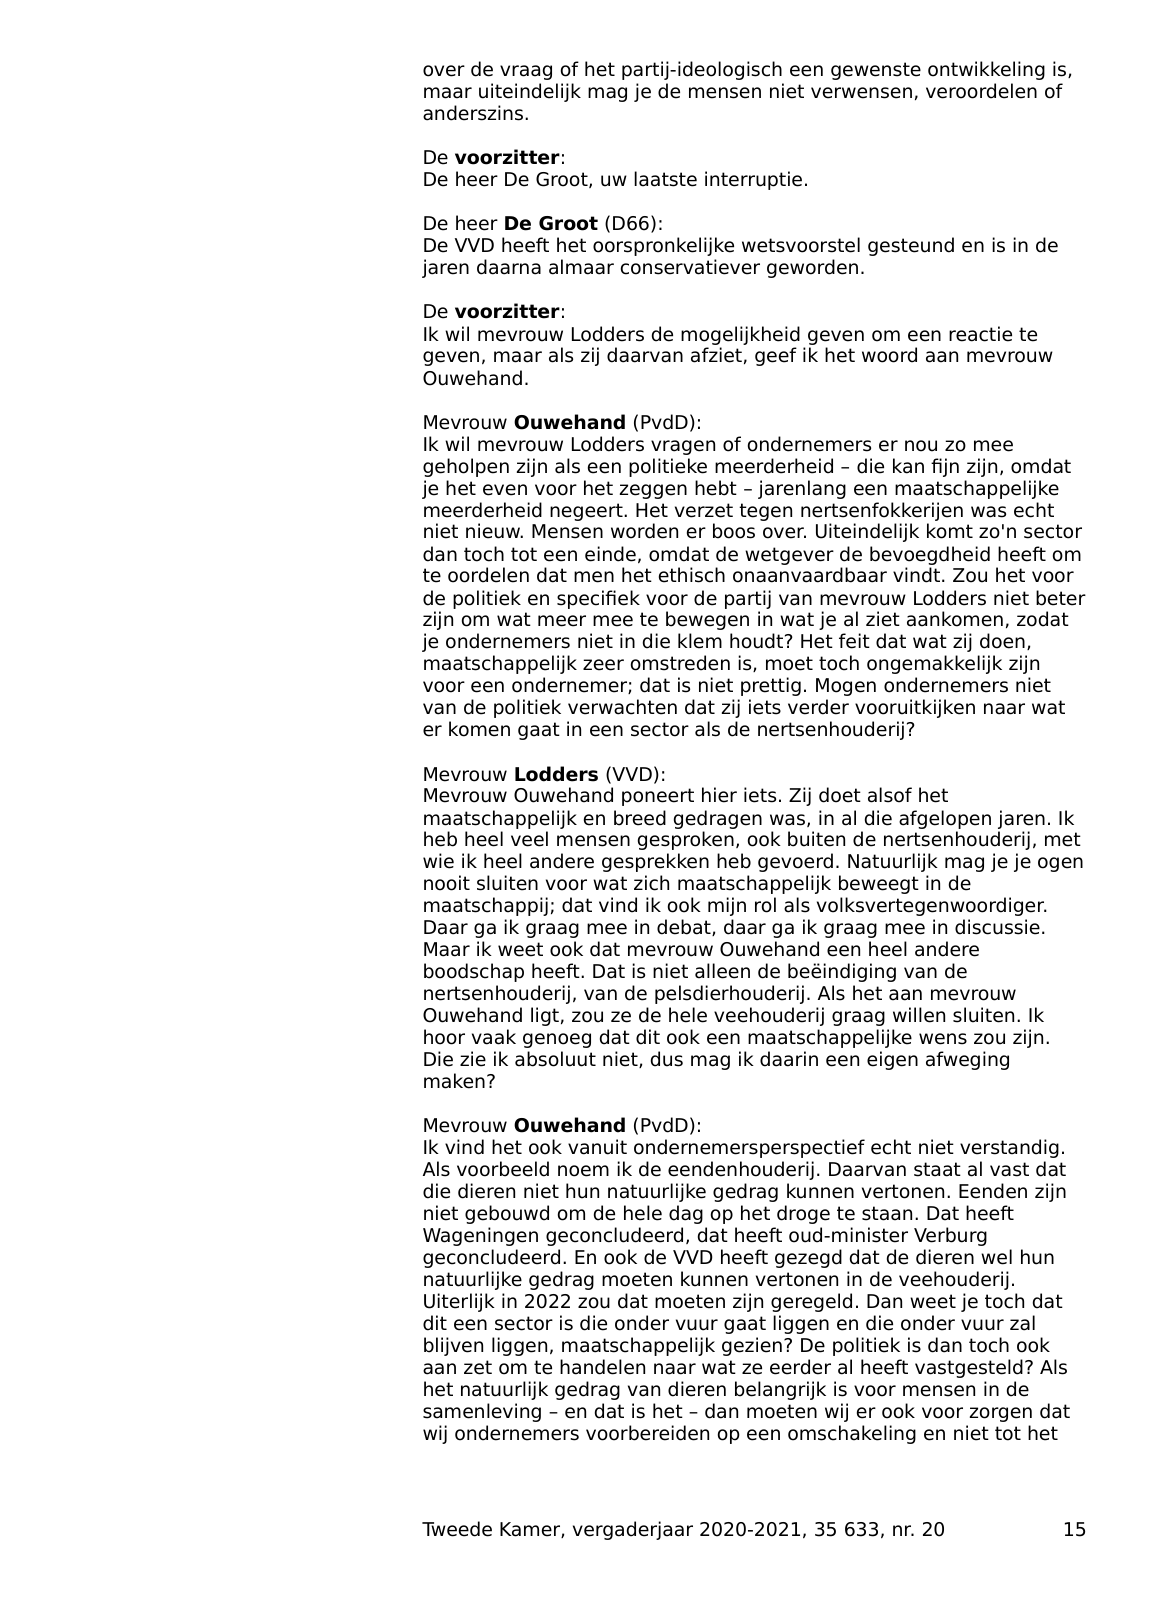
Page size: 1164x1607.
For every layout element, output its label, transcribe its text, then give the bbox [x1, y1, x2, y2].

text De heer De Groot (D66): [422, 213, 1087, 235]
text Ik wil mevrouw Lodders vragen of ondernemers er nou zo mee geholpen zijn als een politieke meerderheid – die kan fijn zijn, omdat je het even voor het zeggen hebt – jarenlang een maatschappelijke meerderheid negeert. Het verzet tegen nertsenfokkerijen was echt niet nieuw. Mensen worden er boos over. Uiteindelijk komt zo'n sector dan toch tot een einde, omdat de wetgever de bevoegdheid heeft om te oordelen dat men het ethisch onaanvaardbaar vindt. Zou het voor de politiek en specifiek voor de partij van mevrouw Lodders niet beter zijn om wat meer mee te bewegen in wat je al ziet aankomen, zodat je ondernemers niet in die klem houdt? Het feit dat wat zij doen, maatschappelijk zeer omstreden is, moet toch ongemakkelijk zijn voor een ondernemer; dat is niet prettig. Mogen ondernemers niet van de politiek verwachten dat zij iets verder vooruitkijken naar wat er komen gaat in een sector als de nertsenhouderij? [422, 433, 1087, 741]
text over de vraag of het partij-ideologisch een gewenste ontwikkeling is, maar uiteindelijk mag je de mensen niet verwensen, veroordelen of anderszins. [422, 59, 1087, 125]
text De voorzitter: [422, 147, 1087, 169]
text De VVD heeft het oorspronkelijke wetsvoorstel gesteund en is in de jaren daarna almaar conservatiever geworden. [422, 235, 1087, 279]
text De heer De Groot, uw laatste interruptie. [422, 169, 1087, 191]
text Mevrouw Lodders (VVD): [422, 763, 1087, 785]
text Mevrouw Ouwehand poneert hier iets. Zij doet alsof het maatschappelijk en breed gedragen was, in al die afgelopen jaren. Ik heb heel veel mensen gesproken, ook buiten de nertsenhouderij, met wie ik heel andere gesprekken heb gevoerd. Natuurlijk mag je je ogen nooit sluiten voor wat zich maatschappelijk beweegt in de maatschappij; dat vind ik ook mijn rol als volksvertegenwoordiger. Daar ga ik graag mee in debat, daar ga ik graag mee in discussie. Maar ik weet ook dat mevrouw Ouwehand een heel andere boodschap heeft. Dat is niet alleen de beëindiging van de nertsenhouderij, van de pelsdierhouderij. Als het aan mevrouw Ouwehand ligt, zou ze de hele veehouderij graag willen sluiten. Ik hoor vaak genoeg dat dit ook een maatschappelijke wens zou zijn. Die zie ik absoluut niet, dus mag ik daarin een eigen afweging maken? [422, 785, 1087, 1093]
text Mevrouw Ouwehand (PvdD): [422, 1115, 1087, 1137]
text Mevrouw Ouwehand (PvdD): [422, 412, 1087, 433]
text Ik wil mevrouw Lodders de mogelijkheid geven om een reactie te geven, maar als zij daarvan afziet, geef ik het woord aan mevrouw Ouwehand. [422, 323, 1087, 389]
text Ik vind het ook vanuit ondernemersperspectief echt niet verstandig. Als voorbeeld noem ik de eendenhouderij. Daarvan staat al vast dat die dieren niet hun natuurlijke gedrag kunnen vertonen. Eenden zijn niet gebouwd om de hele dag op het droge te staan. Dat heeft Wageningen geconcludeerd, dat heeft oud-minister Verburg geconcludeerd. En ook de VVD heeft gezegd dat de dieren wel hun natuurlijke gedrag moeten kunnen vertonen in de veehouderij. Uiterlijk in 2022 zou dat moeten zijn geregeld. Dan weet je toch dat dit een sector is die onder vuur gaat liggen en die onder vuur zal blijven liggen, maatschappelijk gezien? De politiek is dan toch ook aan zet om te handelen naar wat ze eerder al heeft vastgesteld? Als het natuurlijk gedrag van dieren belangrijk is voor mensen in de samenleving – en dat is het – dan moeten wij er ook voor zorgen dat wij ondernemers voorbereiden op een omschakeling en niet tot het [422, 1137, 1087, 1445]
text De voorzitter: [422, 301, 1087, 323]
